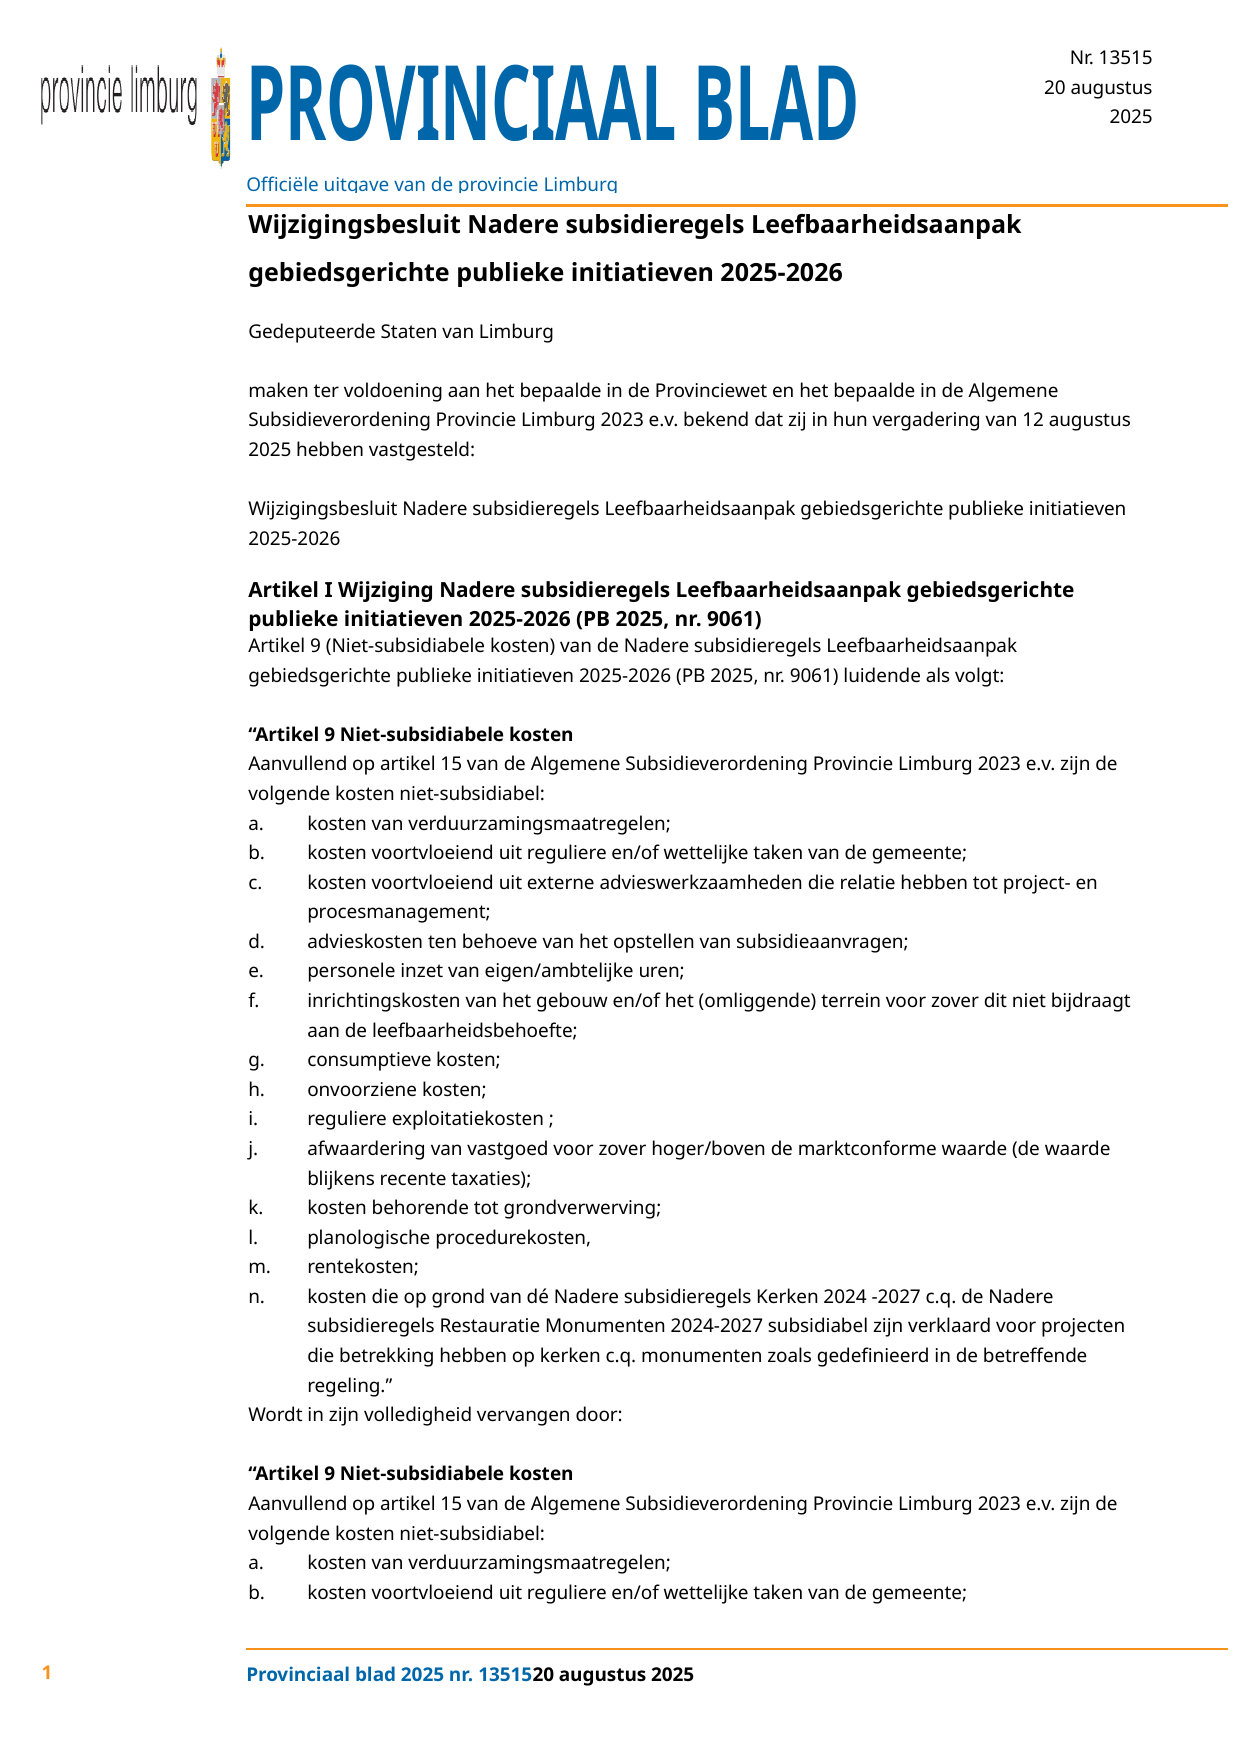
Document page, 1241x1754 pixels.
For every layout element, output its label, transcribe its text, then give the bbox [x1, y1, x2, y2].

list personele inzet van eigen/ambtelijke uren; [248, 958, 1152, 983]
list kosten die op grond van dé Nadere subsidieregels Kerken 2024 -2027 c.q. de Nadere subsidieregels Restauratie Monumenten 2024-2027 subsidiabel zijn verklaard voor projecten die betrekking hebben op kerken c.q. monumenten zoals gedefinieerd in de betreffende regeling.” [248, 1283, 1152, 1398]
list kosten voortvloeiend uit externe advieswerkzaamheden die relatie hebben tot project- en procesmanagement; [248, 869, 1152, 924]
list inrichtingskosten van het gebouw en/of het (omliggende) terrein voor zover dit niet bijdraagt aan de leefbaarheidsbehoefte; [248, 987, 1152, 1043]
list kosten van verduurzamingsmaatregelen; [248, 1549, 1152, 1575]
text Artikel I Wijziging Nadere subsidieregels Leefbaarheidsaanpak gebiedsgerichte publieke initiatieven 2025-2026 (PB 2025, nr. 9061) [248, 575, 1152, 632]
list consumptieve kosten; [248, 1046, 1152, 1072]
list kosten behorende tot grondverwerving; [248, 1194, 1152, 1220]
list reguliere exploitatiekosten ; [248, 1106, 1152, 1131]
list planologische procedurekosten, [248, 1224, 1152, 1250]
text Wijzigingsbesluit Nadere subsidieregels Leefbaarheidsaanpak gebiedsgerichte publieke initiatieven 2025-2026 [248, 207, 1152, 288]
list kosten voortvloeiend uit reguliere en/of wettelijke taken van de gemeente; [248, 1579, 1152, 1605]
text “Artikel 9 Niet-subsidiabele kosten [248, 1461, 1152, 1486]
list rentekosten; [248, 1253, 1152, 1279]
list afwaardering van vastgoed voor zover hoger/boven de marktconforme waarde (de waarde blijkens recente taxaties); [248, 1135, 1152, 1191]
text Wijzigingsbesluit Nadere subsidieregels Leefbaarheidsaanpak gebiedsgerichte publieke initiatieven 2025-2026 [248, 495, 1152, 551]
list advieskosten ten behoeve van het opstellen van subsidieaanvragen; [248, 928, 1152, 954]
text Artikel 9 (Niet-subsidiabele kosten) van de Nadere subsidieregels Leefbaarheidsaanpak gebiedsgerichte publieke initiatieven 2025-2026 (PB 2025, nr. 9061) luidende als volgt: [248, 632, 1152, 688]
text “Artikel 9 Niet-subsidiabele kosten [248, 721, 1152, 747]
text maken ter voldoening aan het bepaalde in de Provinciewet en het bepaalde in de Algemene Subsidieverordening Provincie Limburg 2023 e.v. bekend dat zij in hun vergadering van 12 augustus 2025 hebben vastgesteld: [248, 377, 1152, 462]
text Gedeputeerde Staten van Limburg [248, 318, 1152, 344]
list kosten van verduurzamingsmaatregelen; [248, 810, 1152, 836]
list kosten voortvloeiend uit reguliere en/of wettelijke taken van de gemeente; [248, 839, 1152, 865]
list onvoorziene kosten; [248, 1076, 1152, 1102]
text Aanvullend op artikel 15 van de Algemene Subsidieverordening Provincie Limburg 2023 e.v. zijn de volgende kosten niet-subsidiabel: [248, 1490, 1152, 1546]
text Wordt in zijn volledigheid vervangen door: [248, 1401, 1152, 1427]
text Aanvullend op artikel 15 van de Algemene Subsidieverordening Provincie Limburg 2023 e.v. zijn de volgende kosten niet-subsidiabel: [248, 751, 1152, 806]
picture [41, 47, 231, 172]
